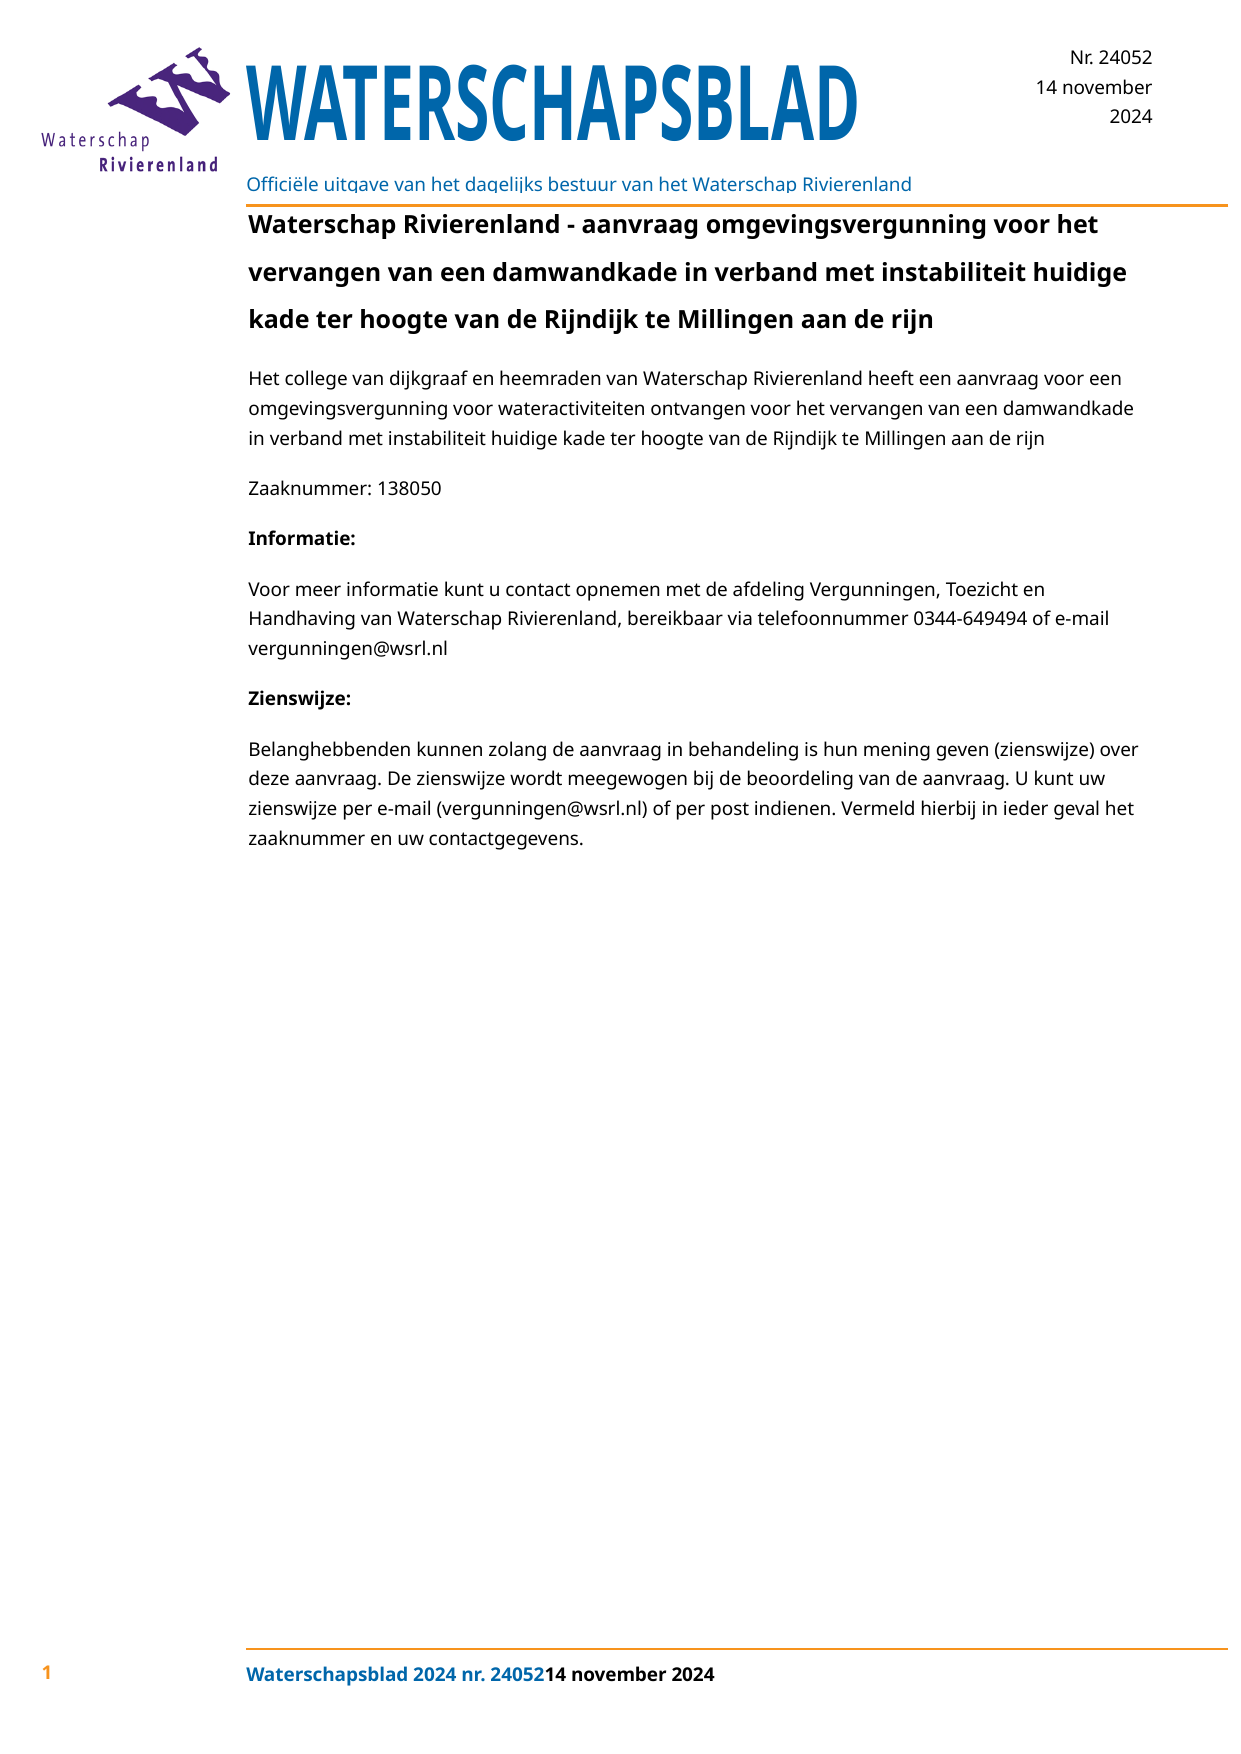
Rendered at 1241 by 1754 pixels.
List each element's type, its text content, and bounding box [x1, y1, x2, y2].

text Het college van dijkgraaf en heemraden van Waterschap Rivierenland heeft een aanvraag voor een omgevingsvergunning voor wateractiviteiten ontvangen voor het vervangen van een damwandkade in verband met instabiliteit huidige kade ter hoogte van de Rijndijk te Millingen aan de rijn [248, 366, 1152, 450]
picture [41, 47, 231, 172]
text Waterschap Rivierenland - aanvraag omgevingsvergunning voor het vervangen van een damwandkade in verband met instabiliteit huidige kade ter hoogte van de Rijndijk te Millingen aan de rijn [248, 207, 1152, 336]
text Informatie: [248, 526, 1152, 551]
text Zienswijze: [248, 686, 1152, 711]
text Zaaknummer: 138050 [248, 475, 1152, 501]
text Voor meer informatie kunt u contact opnemen met de afdeling Vergunningen, Toezicht en Handhaving van Waterschap Rivierenland, bereikbaar via telefoonnummer 0344-649494 of e-mail vergunningen@wsrl.nl [248, 576, 1152, 661]
text Belanghebbenden kunnen zolang de aanvraag in behandeling is hun mening geven (zienswijze) over deze aanvraag. De zienswijze wordt meegewogen bij de beoordeling van de aanvraag. U kunt uw zienswijze per e-mail (vergunningen@wsrl.nl) of per post indienen. Vermeld hierbij in ieder geval het zaaknummer en uw contactgegevens. [248, 736, 1152, 850]
